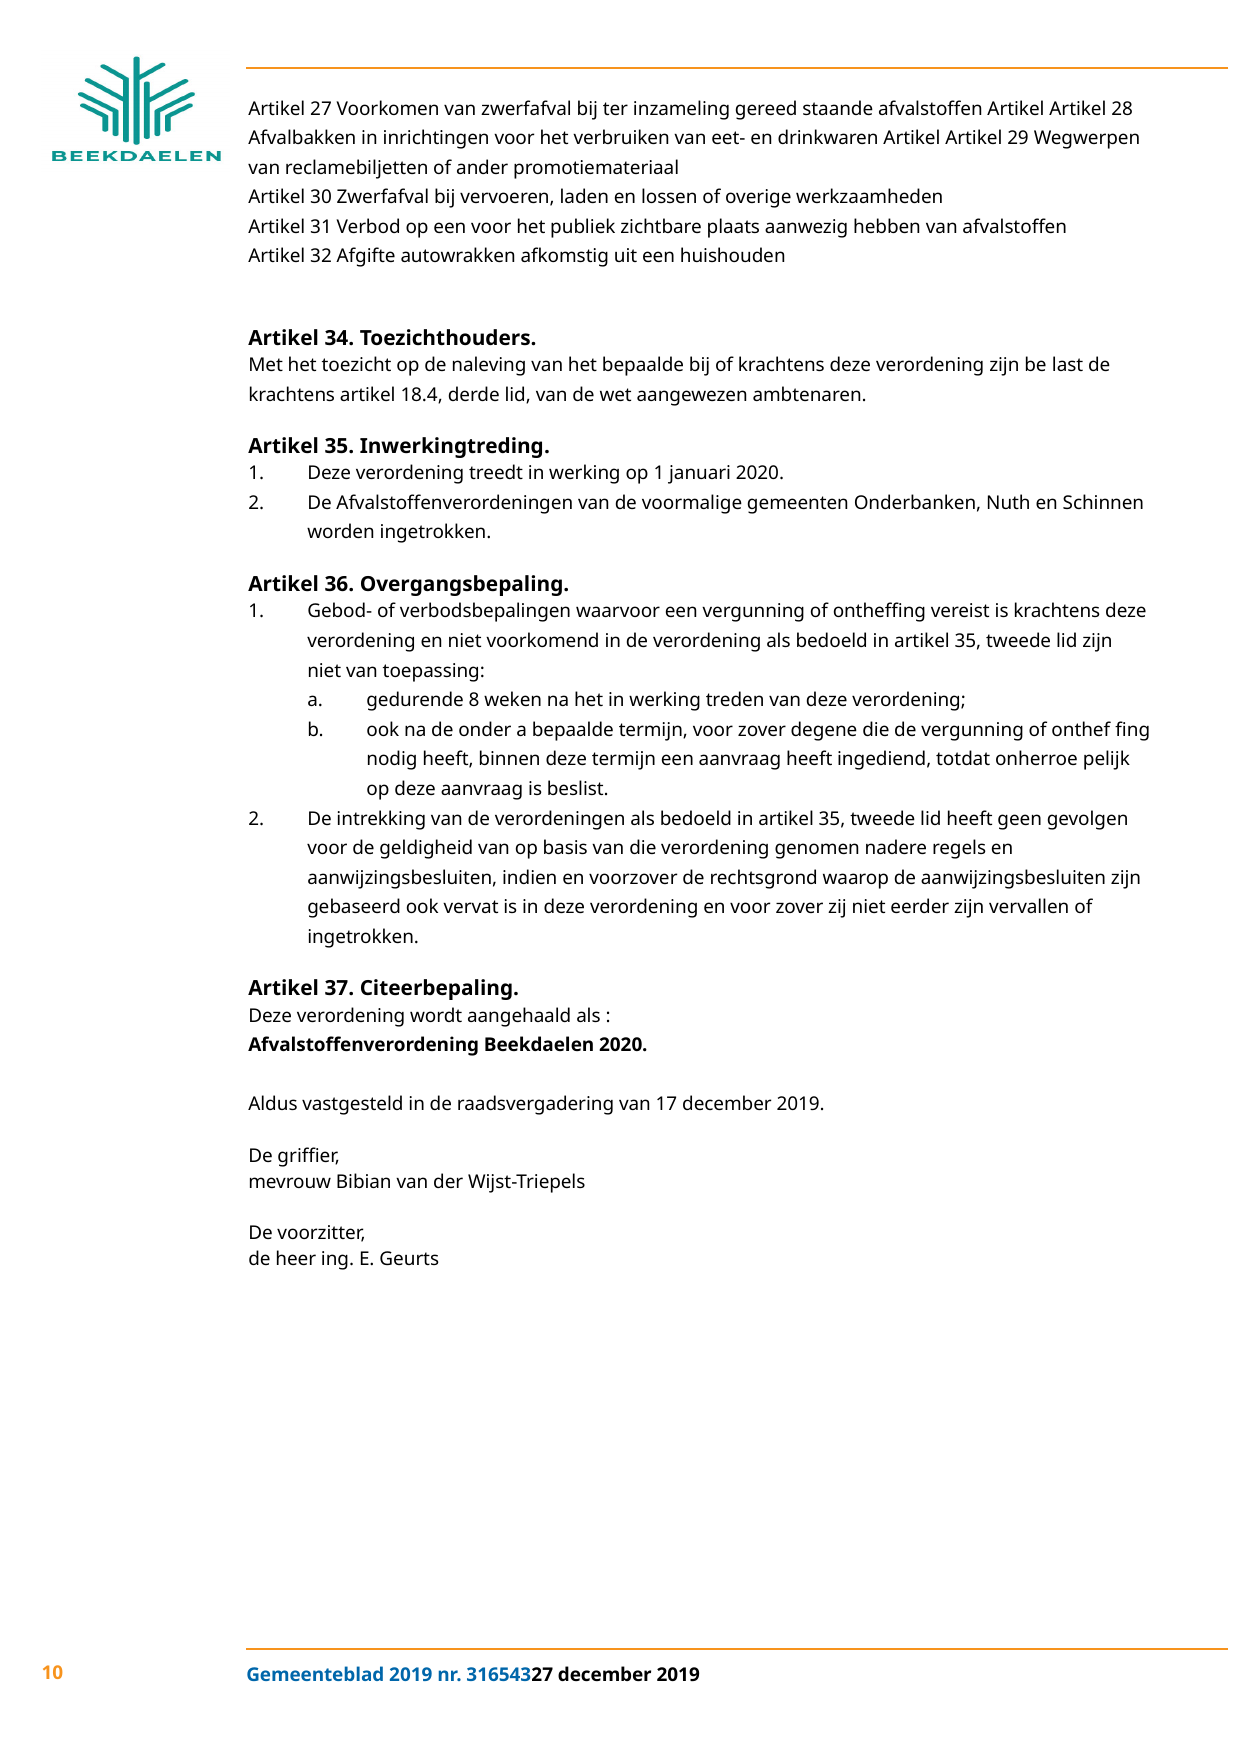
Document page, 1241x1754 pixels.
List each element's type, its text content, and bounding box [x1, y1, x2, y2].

text Artikel 34. Toezichthouders. [248, 323, 1152, 351]
text Artikel 30 Zwerfafval bij vervoeren, laden en lossen of overige werkzaamheden [248, 183, 1152, 209]
text Aldus vastgesteld in de raadsvergadering van 17 december 2019. [248, 1091, 1152, 1116]
text Artikel 35. Inwerkingtreding. [248, 431, 1152, 459]
text Artikel 27 Voorkomen van zwerfafval bij ter inzameling gereed staande afvalstoffen Artikel Artikel 28 Afvalbakken in inrichtingen voor het verbruiken van eet- en drinkwaren Artikel Artikel 29 Wegwerpen van reclamebiljetten of ander promotiemateriaal [248, 95, 1152, 180]
list De intrekking van de verordeningen als bedoeld in artikel 35, tweede lid heeft geen gevolgen voor de geldigheid van op basis van die verordening genomen nadere regels en aanwijzingsbesluiten, indien en voorzover de rechtsgrond waarop de aanwijzingsbesluiten zijn gebaseerd ook vervat is in deze verordening en voor zover zij niet eerder zijn vervallen of ingetrokken. [248, 805, 1152, 949]
list De Afvalstoffenverordeningen van de voormalige gemeenten Onderbanken, Nuth en Schinnen worden ingetrokken. [248, 489, 1152, 544]
picture [41, 47, 231, 172]
text Afvalstoffenverordening Beekdaelen 2020. [248, 1031, 1152, 1057]
text Artikel 32 Afgifte autowrakken afkomstig uit een huishouden [248, 243, 1152, 268]
list Gebod- of verbodsbepalingen waarvoor een vergunning of ontheffing vereist is krachtens deze verordening en niet voorkomend in de verordening als bedoeld in artikel 35, tweede lid zijn niet van toepassing: [248, 598, 1152, 682]
text Artikel 37. Citeerbepaling. [248, 973, 1152, 1002]
list gedurende 8 weken na het in werking treden van deze verordening; [307, 686, 1152, 712]
text de heer ing. E. Geurts [248, 1245, 1152, 1271]
text De griffier, [248, 1142, 1152, 1168]
text Deze verordening wordt aangehaald als : [248, 1002, 1152, 1028]
list Deze verordening treedt in werking op 1 januari 2020. [248, 459, 1152, 485]
text De voorzitter, [248, 1219, 1152, 1245]
text Met het toezicht op de naleving van het bepaalde bij of krachtens deze verordening zijn be­ last de krachtens artikel 18.4, derde lid, van de wet aangewezen ambtenaren. [248, 351, 1152, 406]
text mevrouw Bibian van der Wijst-Triepels [248, 1168, 1152, 1193]
list ook na de onder a bepaalde termijn, voor zover degene die de vergunning of onthef­ fing nodig heeft, binnen deze termijn een aanvraag heeft ingediend, totdat onherroe­ pelijk op deze aanvraag is beslist. [307, 716, 1152, 801]
text Artikel 36. Overgangsbepaling. [248, 569, 1152, 598]
text Artikel 31 Verbod op een voor het publiek zichtbare plaats aanwezig hebben van afvalstoffen [248, 213, 1152, 239]
